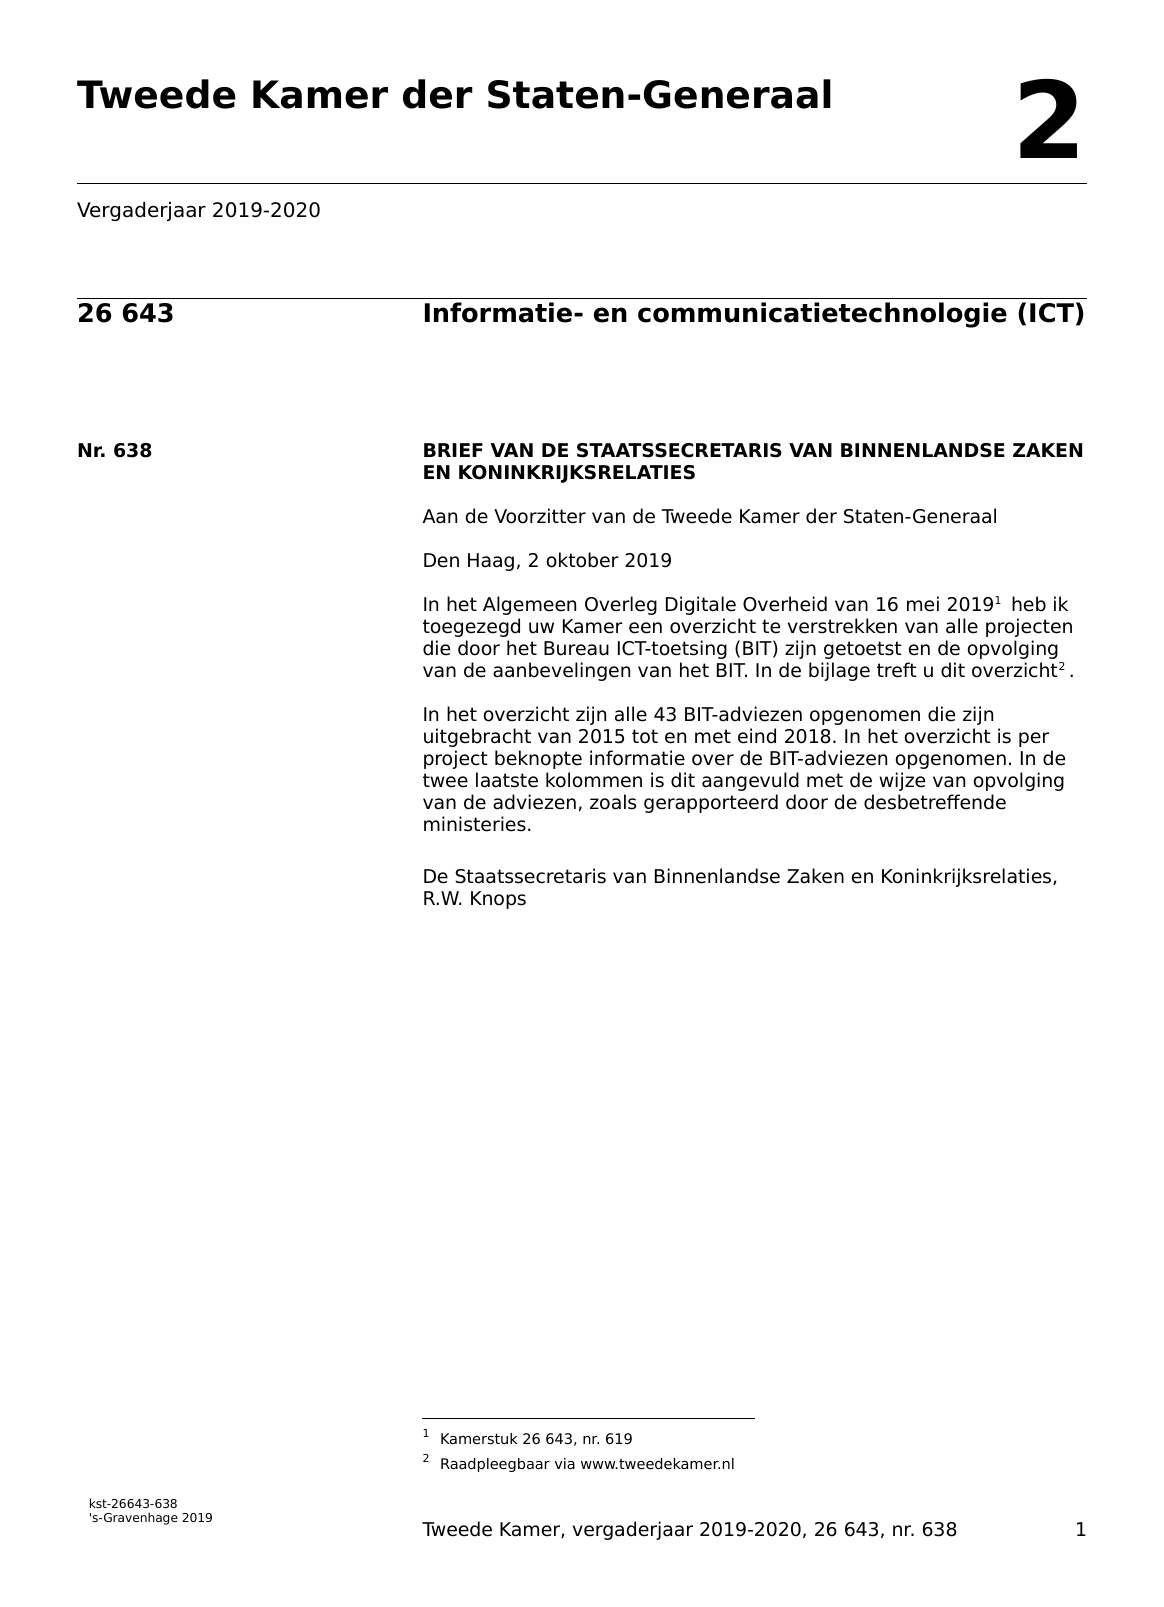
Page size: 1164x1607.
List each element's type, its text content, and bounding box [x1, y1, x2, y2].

text Kamerstuk 26 643, nr. 619 [422, 1427, 1087, 1449]
text 's-Gravenhage 2019 [88, 1511, 323, 1525]
subtitle Nr. 638 BRIEF VAN DE STAATSSECRETARIS VAN BINNENLANDSE ZAKEN EN KONINKRIJKSRELATIES [77, 440, 1087, 484]
text Den Haag, 2 oktober 2019 [422, 550, 1087, 572]
text kst-26643-638 [88, 1497, 323, 1511]
subtitle 26 643 Informatie- en communicatietechnologie (ICT) [77, 299, 1087, 329]
text Raadpleegbaar via www.tweedekamer.nl [422, 1452, 1087, 1474]
text In het overzicht zijn alle 43 BIT-adviezen opgenomen die zijn uitgebracht van 2015 tot en met eind 2018. In het overzicht is per project beknopte informatie over de BIT-adviezen opgenomen. In de twee laatste kolommen is dit aangevuld met de wijze van opvolging van de adviezen, zoals gerapporteerd door de desbetreffende ministeries. [422, 704, 1087, 836]
text Aan de Voorzitter van de Tweede Kamer der Staten-Generaal [422, 506, 1087, 528]
text In het Algemeen Overleg Digitale Overheid van 16 mei 2019 heb ik toegezegd uw Kamer een overzicht te verstrekken van alle projecten die door het Bureau ICT-toetsing (BIT) zijn getoetst en de opvolging van de aanbevelingen van het BIT. In de bijlage treft u dit overzicht. [422, 594, 1087, 682]
table_cell Vergaderjaar 2019-2020 [77, 184, 1087, 298]
table_header 2 [886, 59, 1087, 183]
table_header Tweede Kamer der Staten-Generaal [77, 59, 886, 183]
text De Staatssecretaris van Binnenlandse Zaken en Koninkrijksrelaties, R.W. Knops [422, 866, 1087, 910]
